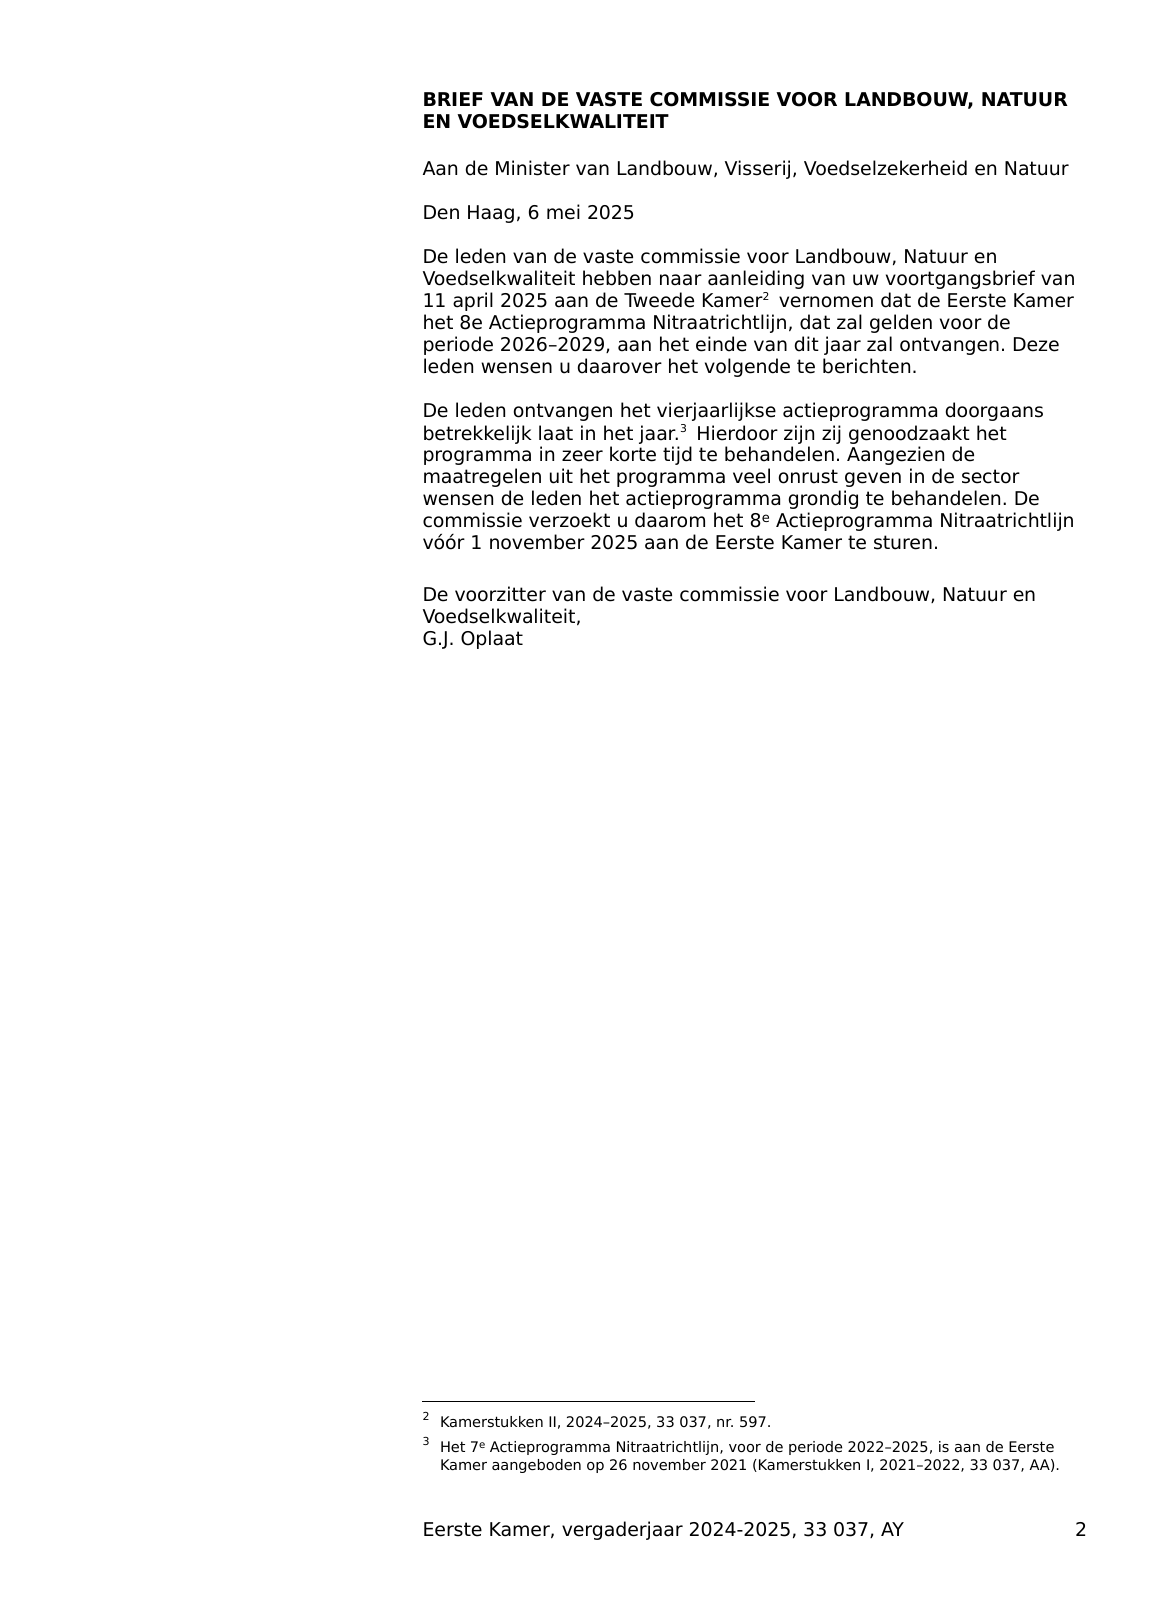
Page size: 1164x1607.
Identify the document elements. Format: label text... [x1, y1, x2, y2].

text De voorzitter van de vaste commissie voor Landbouw, Natuur en Voedselkwaliteit, G.J. Oplaat [422, 584, 1087, 650]
text De leden van de vaste commissie voor Landbouw, Natuur en Voedselkwaliteit hebben naar aanleiding van uw voortgangsbrief van 11 april 2025 aan de Tweede Kamer vernomen dat de Eerste Kamer het 8e Actieprogramma Nitraatrichtlijn, dat zal gelden voor de periode 2026–2029, aan het einde van dit jaar zal ontvangen. Deze leden wensen u daarover het volgende te berichten. [422, 246, 1087, 378]
text Aan de Minister van Landbouw, Visserij, Voedselzekerheid en Natuur [422, 158, 1087, 180]
text Het 7e Actieprogramma Nitraatrichtlijn, voor de periode 2022–2025, is aan de Eerste Kamer aangeboden op 26 november 2021 (Kamerstukken I, 2021–2022, 33 037, AA). [422, 1435, 1087, 1474]
text Den Haag, 6 mei 2025 [422, 202, 1087, 224]
text De leden ontvangen het vierjaarlijkse actieprogramma doorgaans betrekkelijk laat in het jaar. Hierdoor zijn zij genoodzaakt het programma in zeer korte tijd te behandelen. Aangezien de maatregelen uit het programma veel onrust geven in de sector wensen de leden het actieprogramma grondig te behandelen. De commissie verzoekt u daarom het 8e Actieprogramma Nitraatrichtlijn vóór 1 november 2025 aan de Eerste Kamer te sturen. [422, 400, 1087, 554]
text Kamerstukken II, 2024–2025, 33 037, nr. 597. [422, 1410, 1087, 1432]
subtitle BRIEF VAN DE VASTE COMMISSIE VOOR LANDBOUW, NATUUR EN VOEDSELKWALITEIT [422, 89, 1087, 133]
